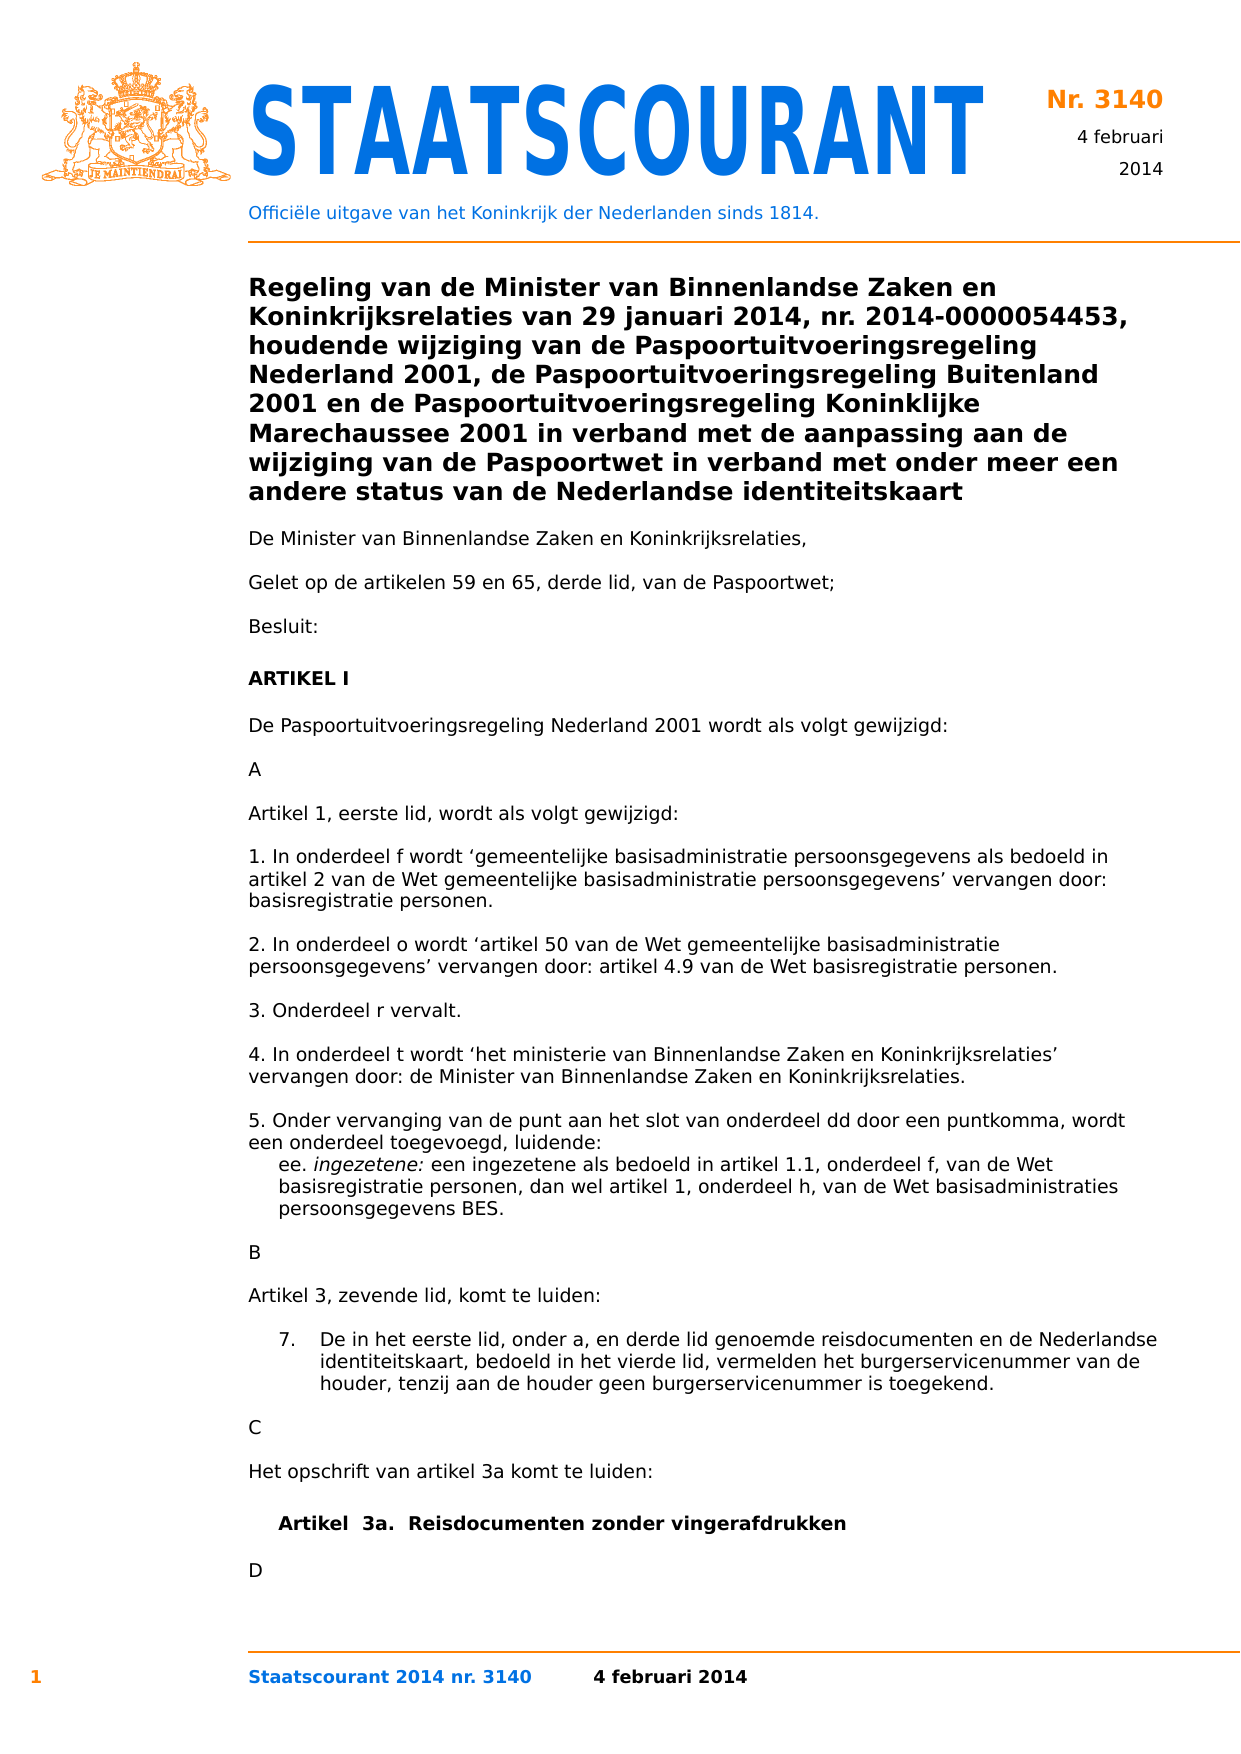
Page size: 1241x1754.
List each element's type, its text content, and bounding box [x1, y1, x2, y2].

subtitle Regeling van de Minister van Binnenlandse Zaken en Koninkrijksrelaties van 29 januari 2014, nr. 2014-0000054453, houdende wijziging van de Paspoortuitvoeringsregeling Nederland 2001, de Paspoortuitvoeringsregeling Buitenland 2001 en de Paspoortuitvoeringsregeling Koninklijke Marechaussee 2001 in verband met de aanpassing aan de wijziging van de Paspoortwet in verband met onder meer een andere status van de Nederlandse identiteitskaart [248, 273, 1163, 506]
table_header Nr. 3140 [998, 62, 1240, 121]
text B [248, 1242, 1163, 1263]
text 3. Onderdeel r vervalt. [248, 1000, 1163, 1022]
text Het opschrift van artikel 3a komt te luiden: [248, 1461, 1163, 1483]
text 2. In onderdeel o wordt ‘artikel 50 van de Wet gemeentelijke basisadministratie persoonsgegevens’ vervangen door: artikel 4.9 van de Wet basisregistratie personen. [248, 934, 1163, 978]
text ee. ingezetene: een ingezetene als bedoeld in artikel 1.1, onderdeel f, van de Wet basisregistratie personen, dan wel artikel 1, onderdeel h, van de Wet basisadministraties persoonsgegevens BES. [278, 1154, 1163, 1220]
picture [41, 62, 231, 186]
text A [248, 759, 1163, 781]
text 1. In onderdeel f wordt ‘gemeentelijke basisadministratie persoonsgegevens als bedoeld in artikel 2 van de Wet gemeentelijke basisadministratie persoonsgegevens’ vervangen door: basisregistratie personen. [248, 846, 1163, 912]
text Artikel 3, zevende lid, komt te luiden: [248, 1285, 1163, 1307]
text C [248, 1417, 1163, 1439]
text De Minister van Binnenlandse Zaken en Koninkrijksrelaties, [248, 528, 1163, 550]
subtitle Artikel 3a. Reisdocumenten zonder vingerafdrukken [278, 1513, 1163, 1535]
text 4. In onderdeel t wordt ‘het ministerie van Binnenlandse Zaken en Koninkrijksrelaties’ vervangen door: de Minister van Binnenlandse Zaken en Koninkrijksrelaties. [248, 1044, 1163, 1088]
text De Paspoortuitvoeringsregeling Nederland 2001 wordt als volgt gewijzigd: [248, 715, 1163, 737]
text D [248, 1560, 1163, 1582]
table_header [25, 62, 248, 241]
table_cell Officiële uitgave van het Koninkrijk der Nederlanden sinds 1814. [248, 203, 1240, 241]
text 5. Onder vervanging van de punt aan het slot van onderdeel dd door een puntkomma, wordt een onderdeel toegevoegd, luidende: [248, 1110, 1163, 1154]
table_cell 4 februari [998, 121, 1240, 153]
text Besluit: [248, 616, 1163, 638]
table_cell 2014 [998, 153, 1240, 203]
text Gelet op de artikelen 59 en 65, derde lid, van de Paspoortwet; [248, 572, 1163, 594]
text 7. De in het eerste lid, onder a, en derde lid genoemde reisdocumenten en de Nederlandse identiteitskaart, bedoeld in het vierde lid, vermelden het burgerservicenummer van de houder, tenzij aan de houder geen burgerservicenummer is toegekend. [278, 1329, 1163, 1395]
table_header STAATSCOURANT [248, 62, 998, 203]
text Artikel 1, eerste lid, wordt als volgt gewijzigd: [248, 803, 1163, 824]
subtitle ARTIKEL I [248, 668, 1163, 690]
